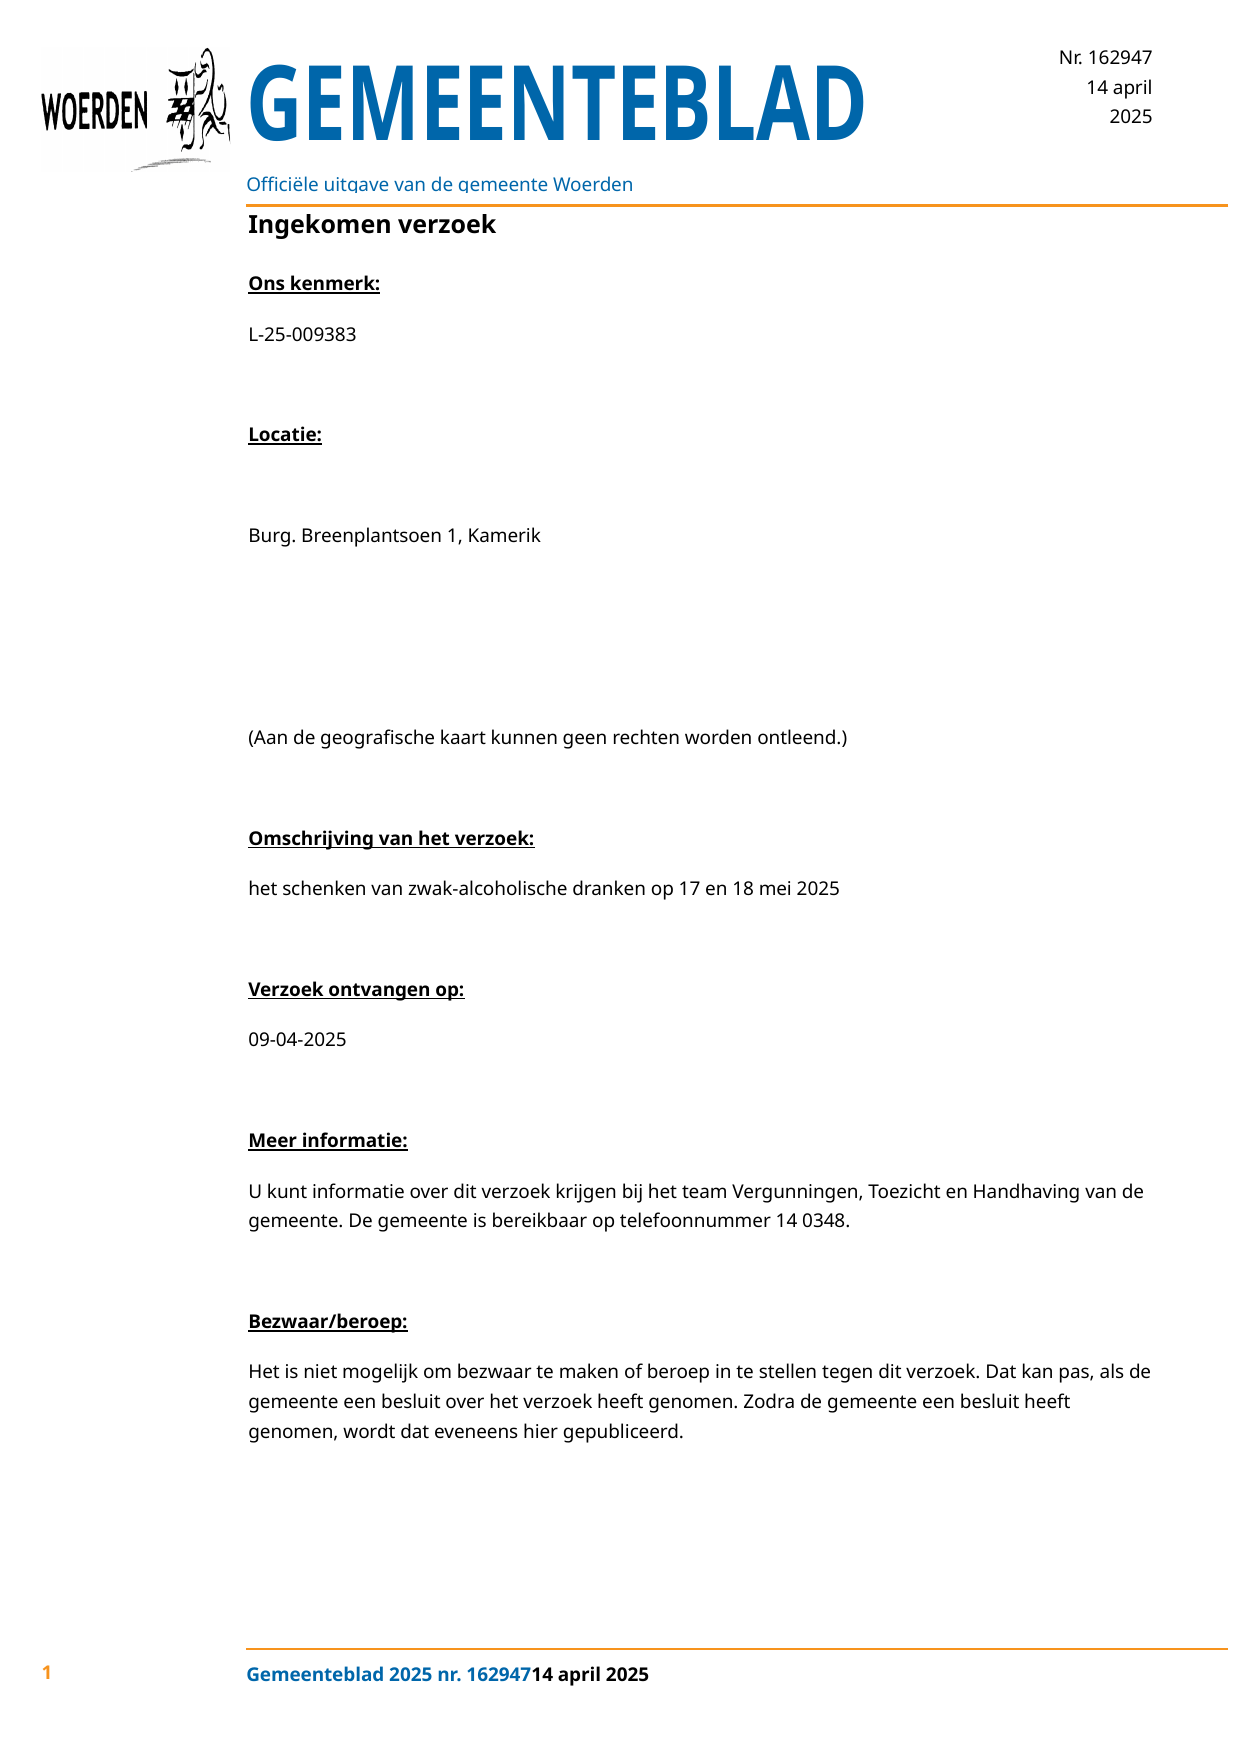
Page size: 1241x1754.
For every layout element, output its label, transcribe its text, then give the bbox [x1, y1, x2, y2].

picture [41, 47, 231, 172]
text U kunt informatie over dit verzoek krijgen bij het team Vergunningen, Toezicht en Handhaving van de gemeente. De gemeente is bereikbaar op telefoonnummer 14 0348. [248, 1178, 1152, 1233]
text Verzoek ontvangen op: [248, 976, 1152, 1002]
text L-25-009383 [248, 321, 1152, 346]
text 09-04-2025 [248, 1027, 1152, 1052]
text Ons kenmerk: [248, 270, 1152, 296]
text Ingekomen verzoek [248, 207, 1152, 241]
text Burg. Breenplantsoen 1, Kamerik [248, 522, 1152, 548]
text Meer informatie: [248, 1127, 1152, 1153]
text Het is niet mogelijk om bezwaar te maken of beroep in te stellen tegen dit verzoek. Dat kan pas, als de gemeente een besluit over het verzoek heeft genomen. Zodra de gemeente een besluit heeft genomen, wordt dat eveneens hier gepubliceerd. [248, 1359, 1152, 1443]
text Bezwaar/beroep: [248, 1308, 1152, 1334]
text Locatie: [248, 422, 1152, 447]
text Omschrijving van het verzoek: [248, 825, 1152, 851]
text (Aan de geografische kaart kunnen geen rechten worden ontleend.) [248, 724, 1152, 750]
text het schenken van zwak-alcoholische dranken op 17 en 18 mei 2025 [248, 875, 1152, 901]
